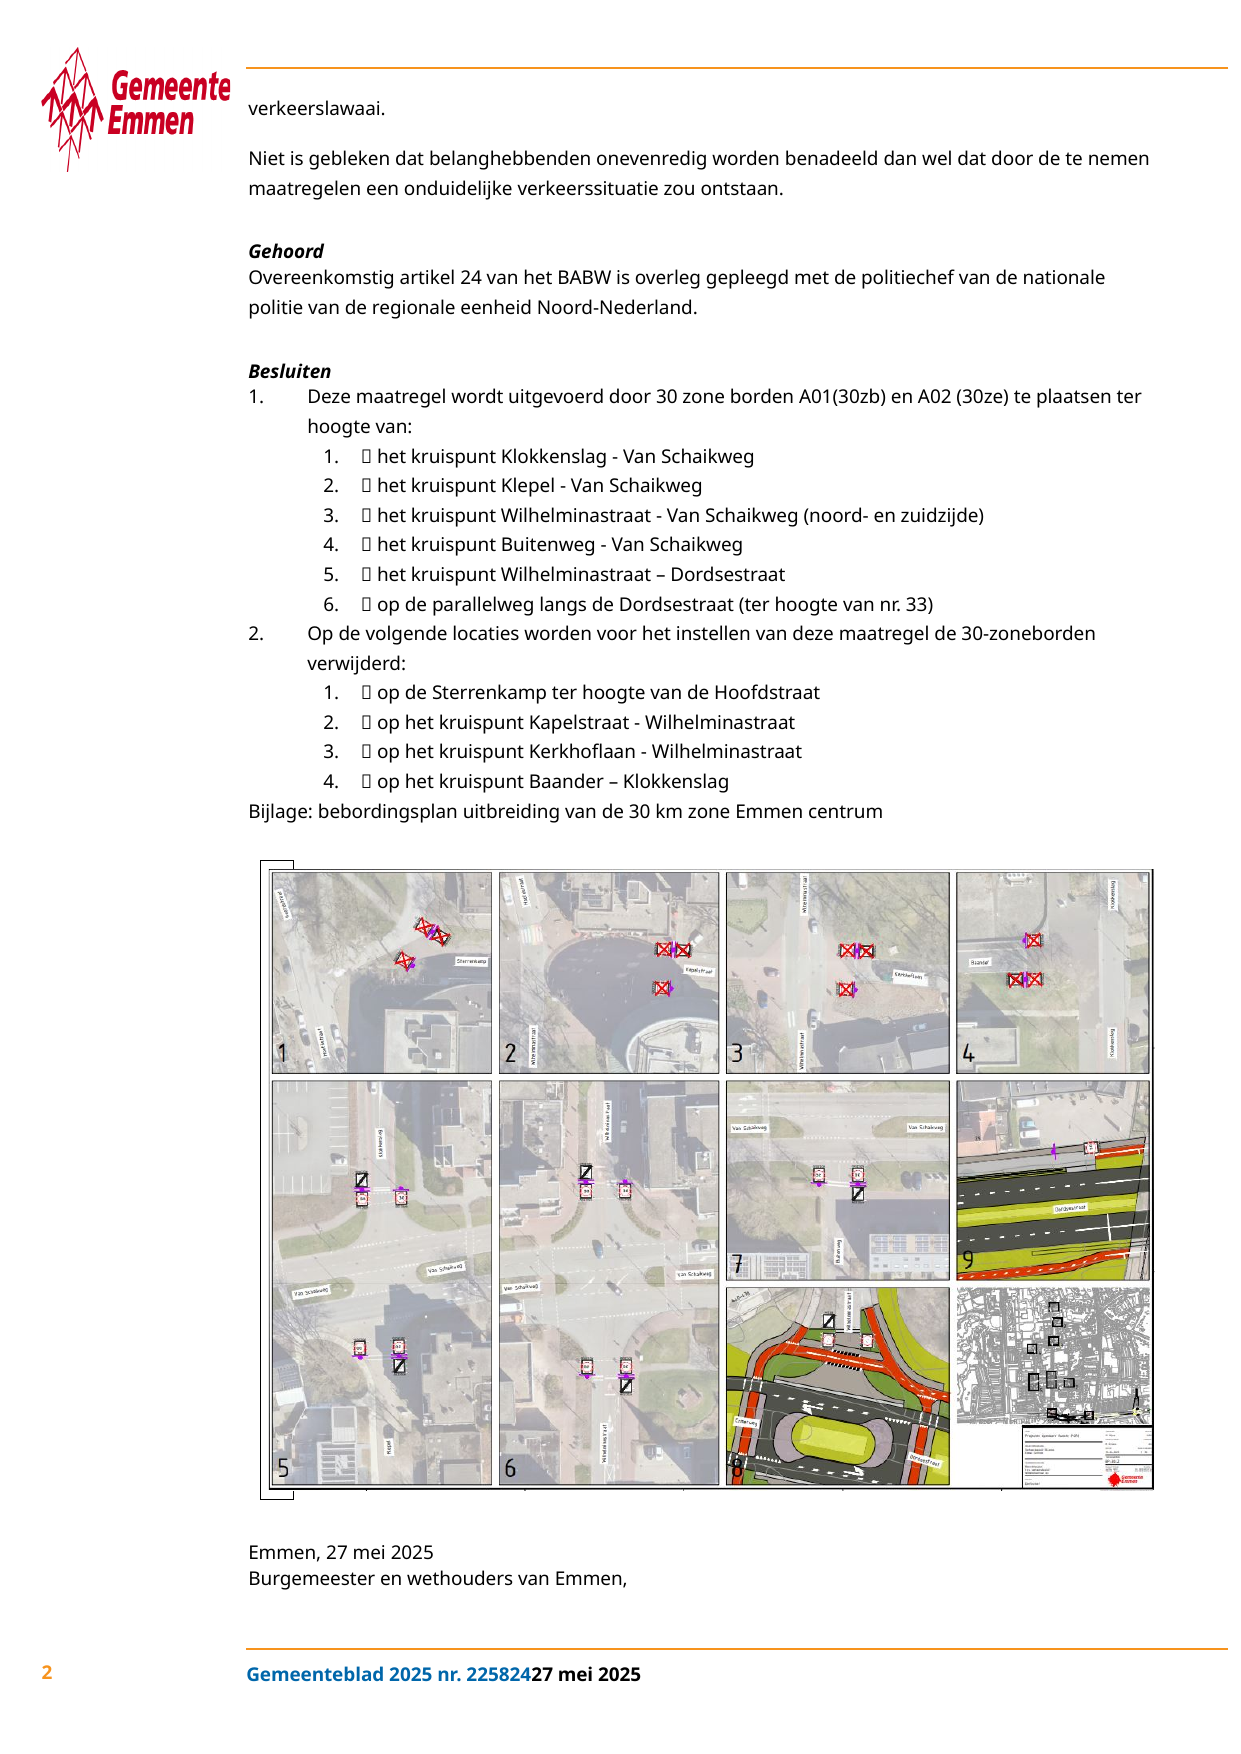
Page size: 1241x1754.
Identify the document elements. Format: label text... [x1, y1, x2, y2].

list  het kruispunt Wilhelminastraat - Van Schaikweg (noord- en zuidzijde) [323, 502, 1152, 528]
list  op de parallelweg langs de Dordsestraat (ter hoogte van nr. 33) [323, 591, 1152, 617]
list Op de volgende locaties worden voor het instellen van deze maatregel de 30-zoneborden verwijderd: [248, 620, 1152, 676]
text Bijlage: bebordingsplan uitbreiding van de 30 km zone Emmen centrum [248, 798, 1152, 824]
text verkeerslawaai. [248, 95, 1152, 121]
list  het kruispunt Wilhelminastraat – Dordsestraat [323, 561, 1152, 587]
list  op het kruispunt Kerkhoflaan - Wilhelminastraat [323, 739, 1152, 764]
list  op het kruispunt Baander – Klokkenslag [323, 768, 1152, 794]
text Burgemeester en wethouders van Emmen, [248, 1565, 1152, 1590]
picture [41, 47, 231, 172]
picture [268, 869, 1155, 1491]
text Niet is gebleken dat belanghebbenden onevenredig worden benadeeld dan wel dat door de te nemen maatregelen een onduidelijke verkeerssituatie zou ontstaan. [248, 145, 1152, 201]
list  het kruispunt Klokkenslag - Van Schaikweg [323, 443, 1152, 469]
text Emmen, 27 mei 2025 [248, 1539, 1152, 1565]
list  het kruispunt Buitenweg - Van Schaikweg [323, 532, 1152, 557]
list  op het kruispunt Kapelstraat - Wilhelminastraat [323, 709, 1152, 735]
text Overeenkomstig artikel 24 van het BABW is overleg gepleegd met de politiechef van de nationale politie van de regionale eenheid Noord-Nederland. [248, 264, 1152, 320]
list  op de Sterrenkamp ter hoogte van de Hoofdstraat [323, 679, 1152, 705]
list  het kruispunt Klepel - Van Schaikweg [323, 472, 1152, 498]
text Besluiten [248, 358, 1152, 384]
list Deze maatregel wordt uitgevoerd door 30 zone borden A01(30zb) en A02 (30ze) te plaatsen ter hoogte van: [248, 384, 1152, 439]
text Gehoord [248, 239, 1152, 264]
